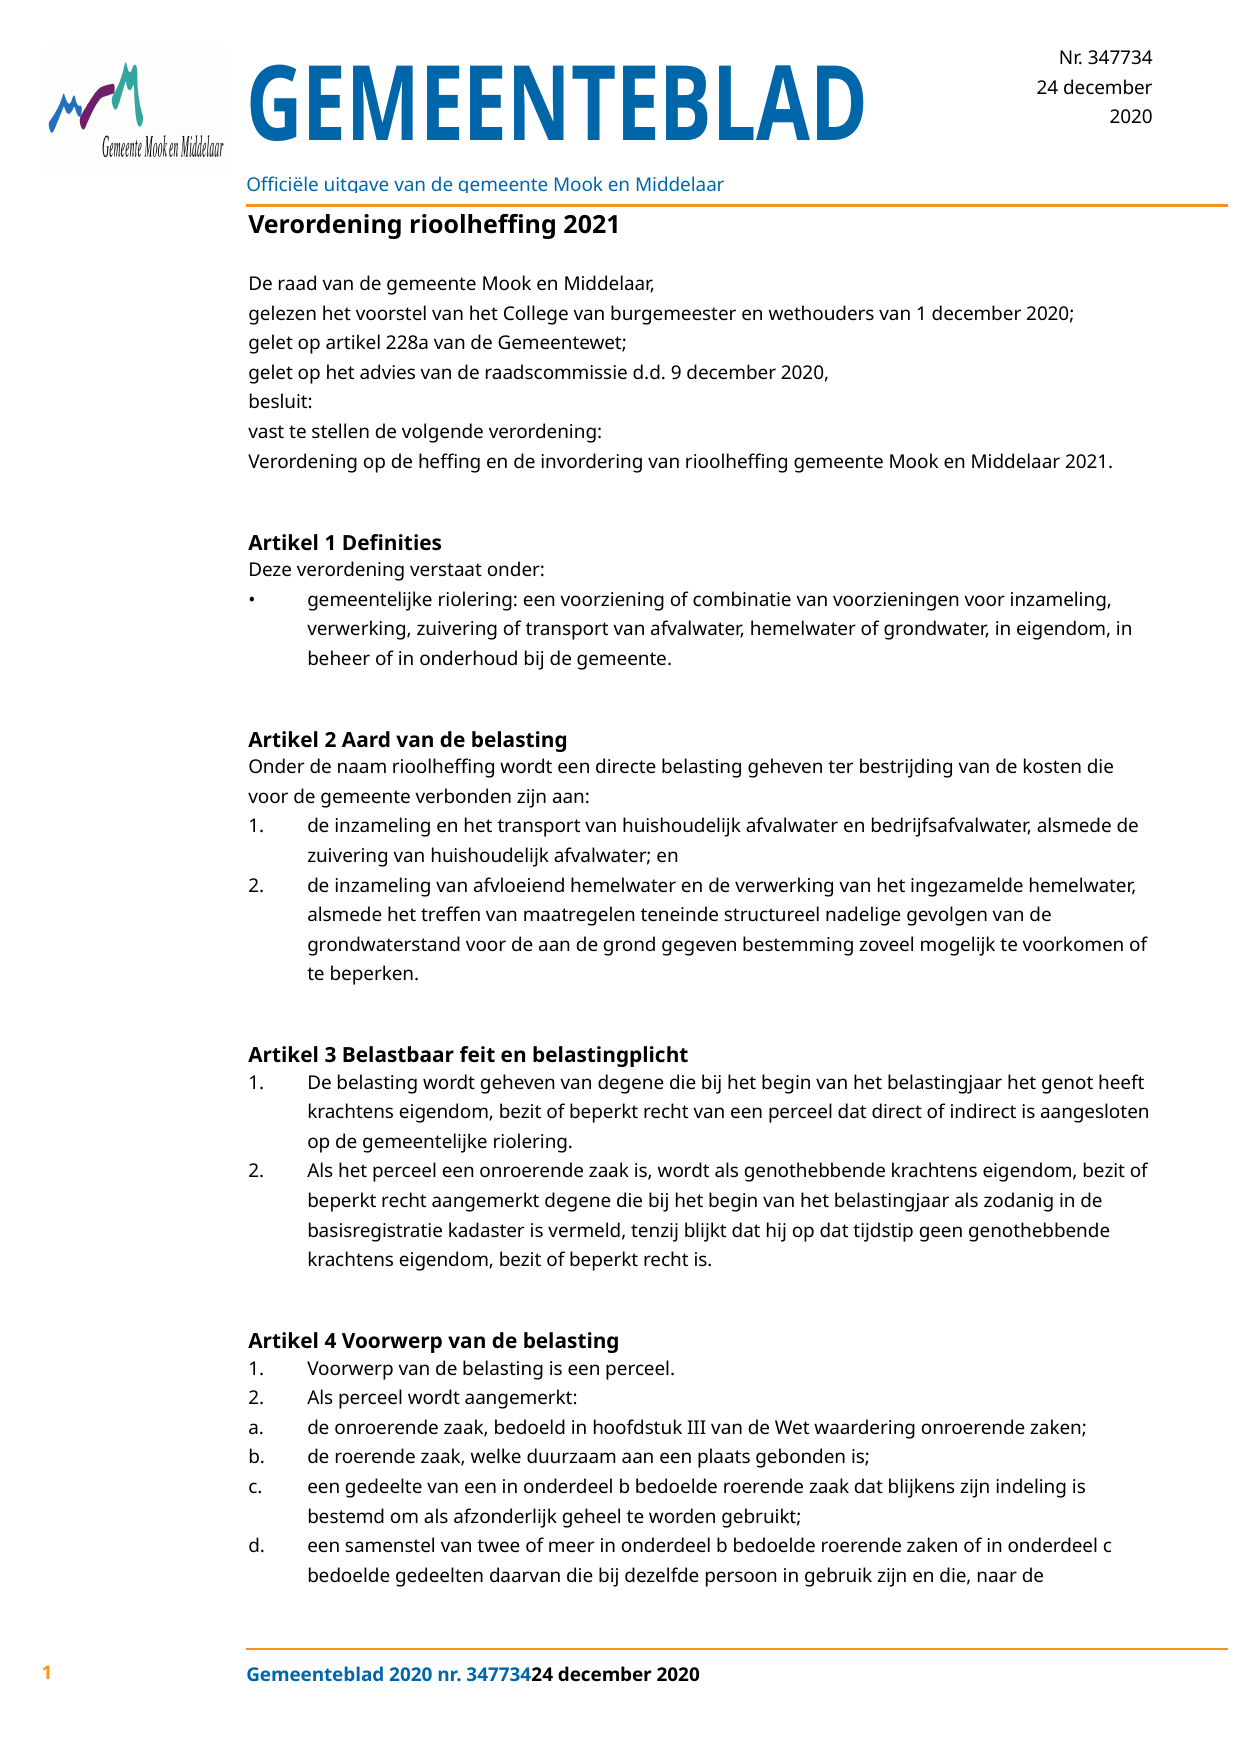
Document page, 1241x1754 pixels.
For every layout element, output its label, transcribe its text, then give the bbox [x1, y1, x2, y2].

list De belasting wordt geheven van degene die bij het begin van het belastingjaar het genot heeft krachtens eigendom, bezit of beperkt recht van een perceel dat direct of indirect is aangesloten op de gemeentelijke riolering. [248, 1069, 1152, 1154]
list Als het perceel een onroerende zaak is, wordt als genothebbende krachtens eigendom, bezit of beperkt recht aangemerkt degene die bij het begin van het belastingjaar als zodanig in de basisregistratie kadaster is vermeld, tenzij blijkt dat hij op dat tijdstip geen genothebbende krachtens eigendom, bezit of beperkt recht is. [248, 1158, 1152, 1272]
text Onder de naam rioolheffing wordt een directe belasting geheven ter bestrijding van de kosten die voor de gemeente verbonden zijn aan: [248, 753, 1152, 809]
text Deze verordening verstaat onder: [248, 556, 1152, 582]
list Voorwerp van de belasting is een perceel. [248, 1355, 1152, 1381]
text gelezen het voorstel van het College van burgemeester en wethouders van 1 december 2020; [248, 300, 1152, 326]
text vast te stellen de volgende verordening: [248, 418, 1152, 444]
text Verordening op de heffing en de invordering van rioolheffing gemeente Mook en Middelaar 2021. [248, 448, 1152, 473]
text Verordening rioolheffing 2021 [248, 207, 1152, 241]
text De raad van de gemeente Mook en Middelaar, [248, 270, 1152, 296]
text gelet op het advies van de raadscommissie d.d. 9 december 2020, [248, 359, 1152, 385]
picture [41, 47, 231, 172]
list een gedeelte van een in onderdeel b bedoelde roerende zaak dat blijkens zijn indeling is bestemd om als afzonderlijk geheel te worden gebruikt; [248, 1473, 1152, 1528]
list de onroerende zaak, bedoeld in hoofdstuk III van de Wet waardering onroerende zaken; [248, 1414, 1152, 1440]
text Artikel 4 Voorwerp van de belasting [248, 1326, 1152, 1355]
list Als perceel wordt aangemerkt: [248, 1384, 1152, 1410]
text Artikel 1 Definities [248, 528, 1152, 556]
text besluit: [248, 389, 1152, 414]
text Artikel 2 Aard van de belasting [248, 725, 1152, 753]
list de roerende zaak, welke duurzaam aan een plaats gebonden is; [248, 1444, 1152, 1469]
list gemeentelijke riolering: een voorziening of combinatie van voorzieningen voor inzameling, verwerking, zuivering of transport van afvalwater, hemelwater of grondwater, in eigendom, in beheer of in onderhoud bij de gemeente. [248, 586, 1152, 671]
text gelet op artikel 228a van de Gemeentewet; [248, 329, 1152, 355]
list de inzameling van afvloeiend hemelwater en de verwerking van het ingezamelde hemelwater, alsmede het treffen van maatregelen teneinde structureel nadelige gevolgen van de grondwaterstand voor de aan de grond gegeven bestemming zoveel mogelijk te voorkomen of te beperken. [248, 872, 1152, 986]
text Artikel 3 Belastbaar feit en belastingplicht [248, 1041, 1152, 1069]
list de inzameling en het transport van huishoudelijk afvalwater en bedrijfsafvalwater, alsmede de zuivering van huishoudelijk afvalwater; en [248, 813, 1152, 868]
list een samenstel van twee of meer in onderdeel b bedoelde roerende zaken of in onderdeel c bedoelde gedeelten daarvan die bij dezelfde persoon in gebruik zijn en die, naar de [248, 1532, 1152, 1588]
